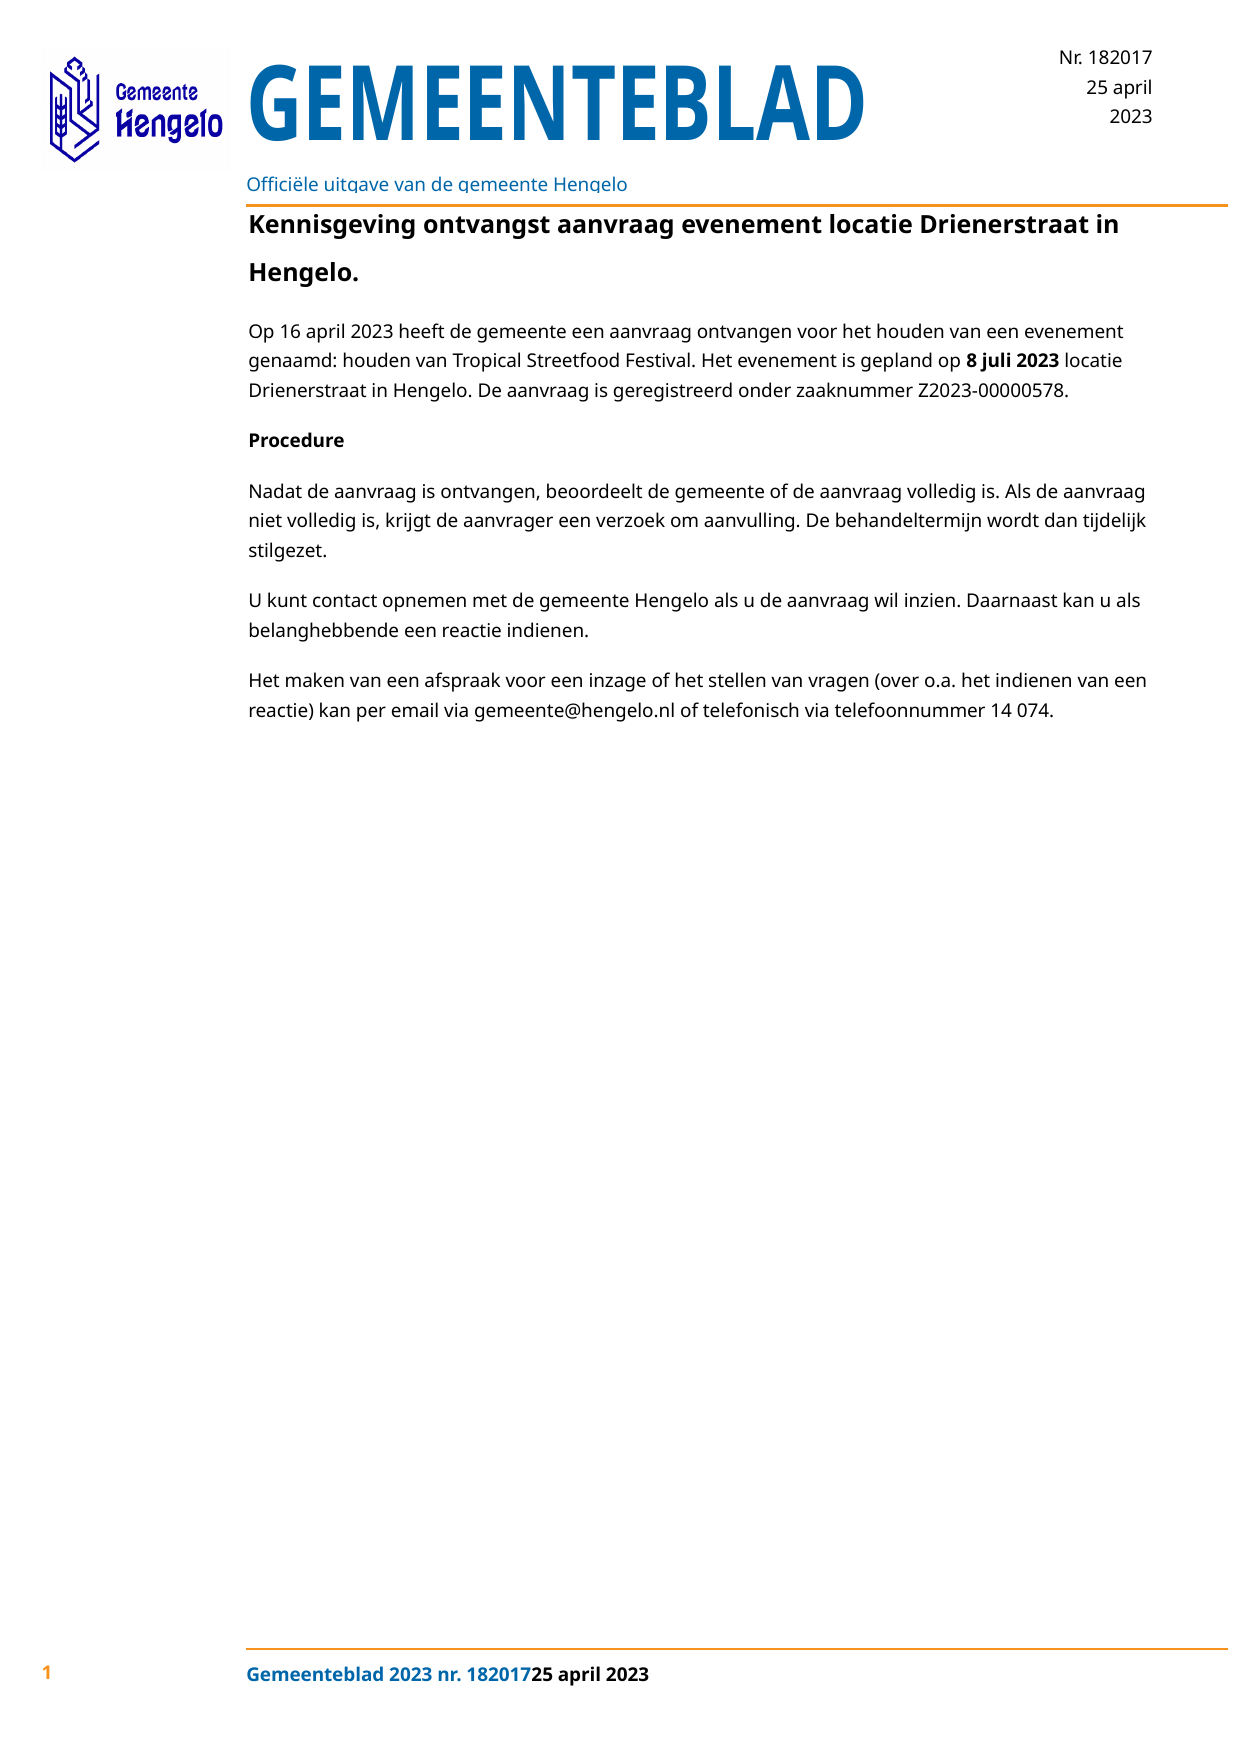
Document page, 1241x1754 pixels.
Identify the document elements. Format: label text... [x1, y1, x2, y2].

text Procedure [248, 427, 1152, 453]
picture [41, 47, 231, 172]
text Nadat de aanvraag is ontvangen, beoordeelt de gemeente of de aanvraag volledig is. Als de aanvraag niet volledig is, krijgt de aanvrager een verzoek om aanvulling. De behandeltermijn wordt dan tijdelijk stilgezet. [248, 478, 1152, 563]
text Kennisgeving ontvangst aanvraag evenement locatie Drienerstraat in Hengelo. [248, 207, 1152, 288]
text U kunt contact opnemen met de gemeente Hengelo als u de aanvraag wil inzien. Daarnaast kan u als belanghebbende een reactie indienen. [248, 587, 1152, 643]
text Op 16 april 2023 heeft de gemeente een aanvraag ontvangen voor het houden van een evenement genaamd: houden van Tropical Streetfood Festival. Het evenement is gepland op 8 juli 2023 locatie Drienerstraat in Hengelo. De aanvraag is geregistreerd onder zaaknummer Z2023-00000578. [248, 318, 1152, 403]
text Het maken van een afspraak voor een inzage of het stellen van vragen (over o.a. het indienen van een reactie) kan per email via gemeente@hengelo.nl of telefonisch via telefoonnummer 14 074. [248, 667, 1152, 723]
